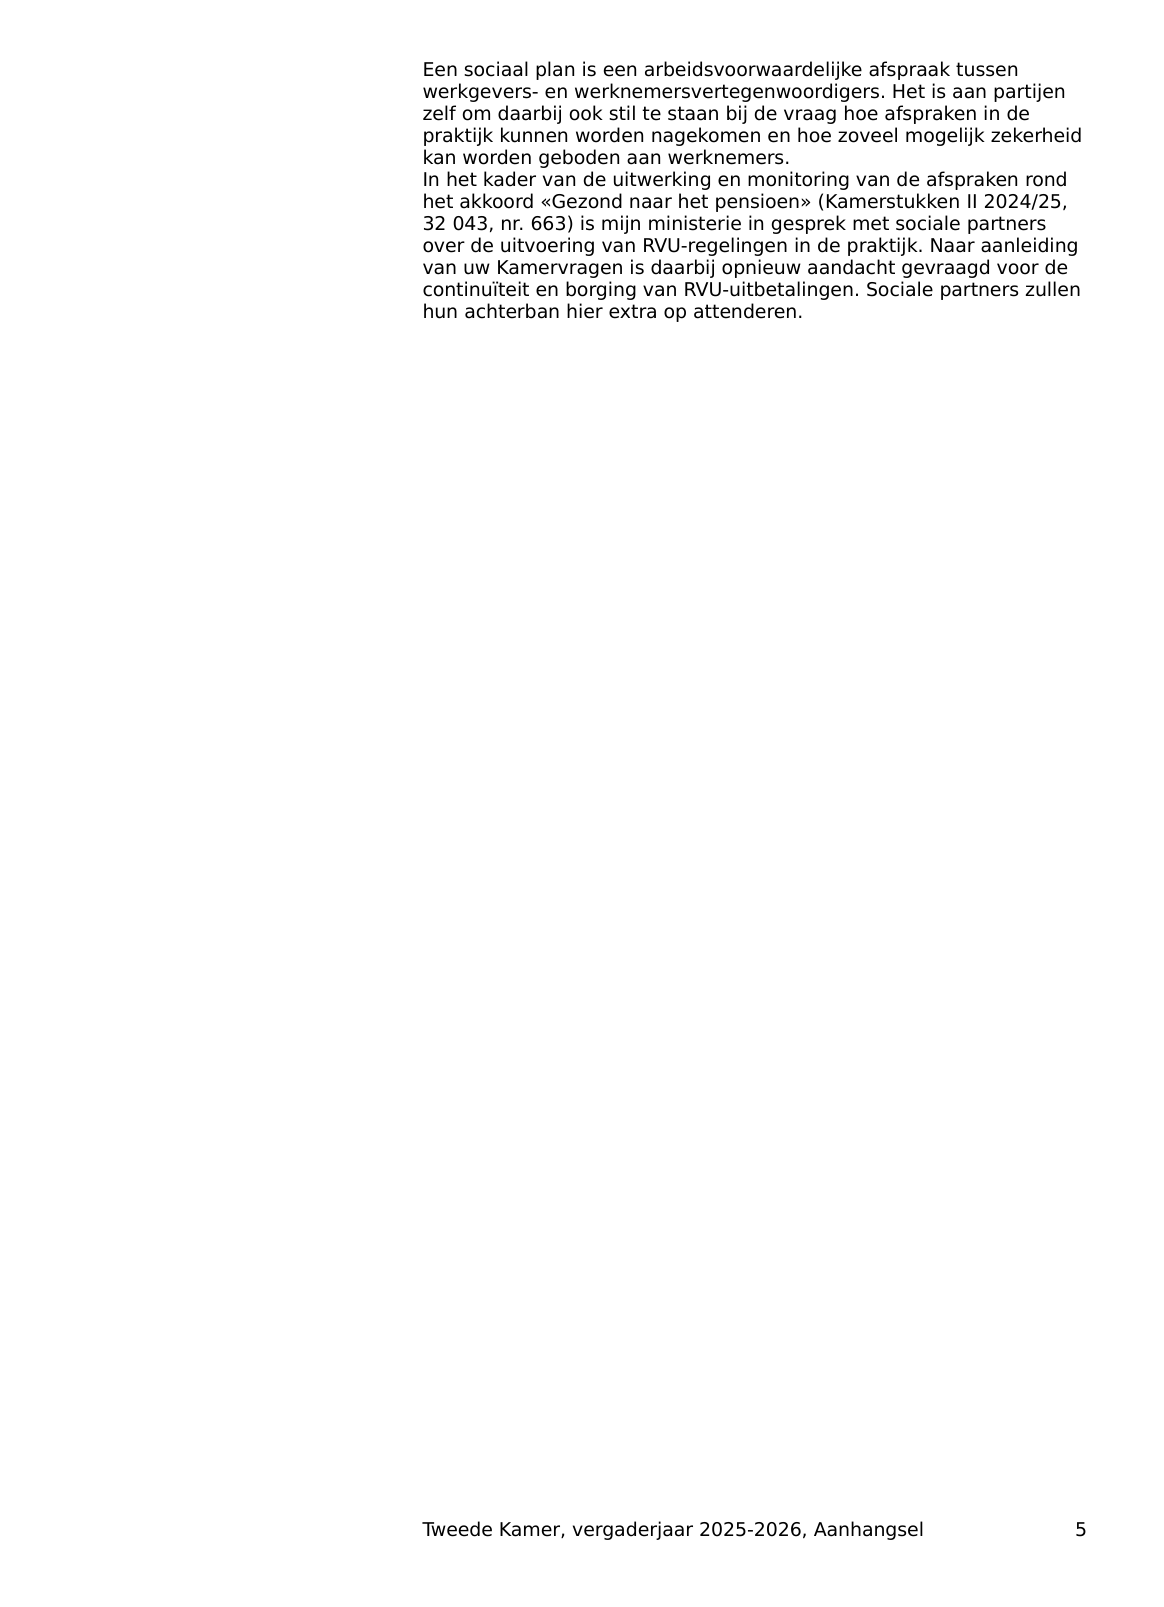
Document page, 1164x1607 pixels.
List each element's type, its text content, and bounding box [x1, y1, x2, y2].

text Een sociaal plan is een arbeidsvoorwaardelijke afspraak tussen werkgevers- en werknemersvertegenwoordigers. Het is aan partijen zelf om daarbij ook stil te staan bij de vraag hoe afspraken in de praktijk kunnen worden nagekomen en hoe zoveel mogelijk zekerheid kan worden geboden aan werknemers. [422, 59, 1087, 169]
text In het kader van de uitwerking en monitoring van de afspraken rond het akkoord «Gezond naar het pensioen» (Kamerstukken II 2024/25, 32 043, nr. 663) is mijn ministerie in gesprek met sociale partners over de uitvoering van RVU-regelingen in de praktijk. Naar aanleiding van uw Kamervragen is daarbij opnieuw aandacht gevraagd voor de continuïteit en borging van RVU-uitbetalingen. Sociale partners zullen hun achterban hier extra op attenderen. [422, 169, 1087, 323]
